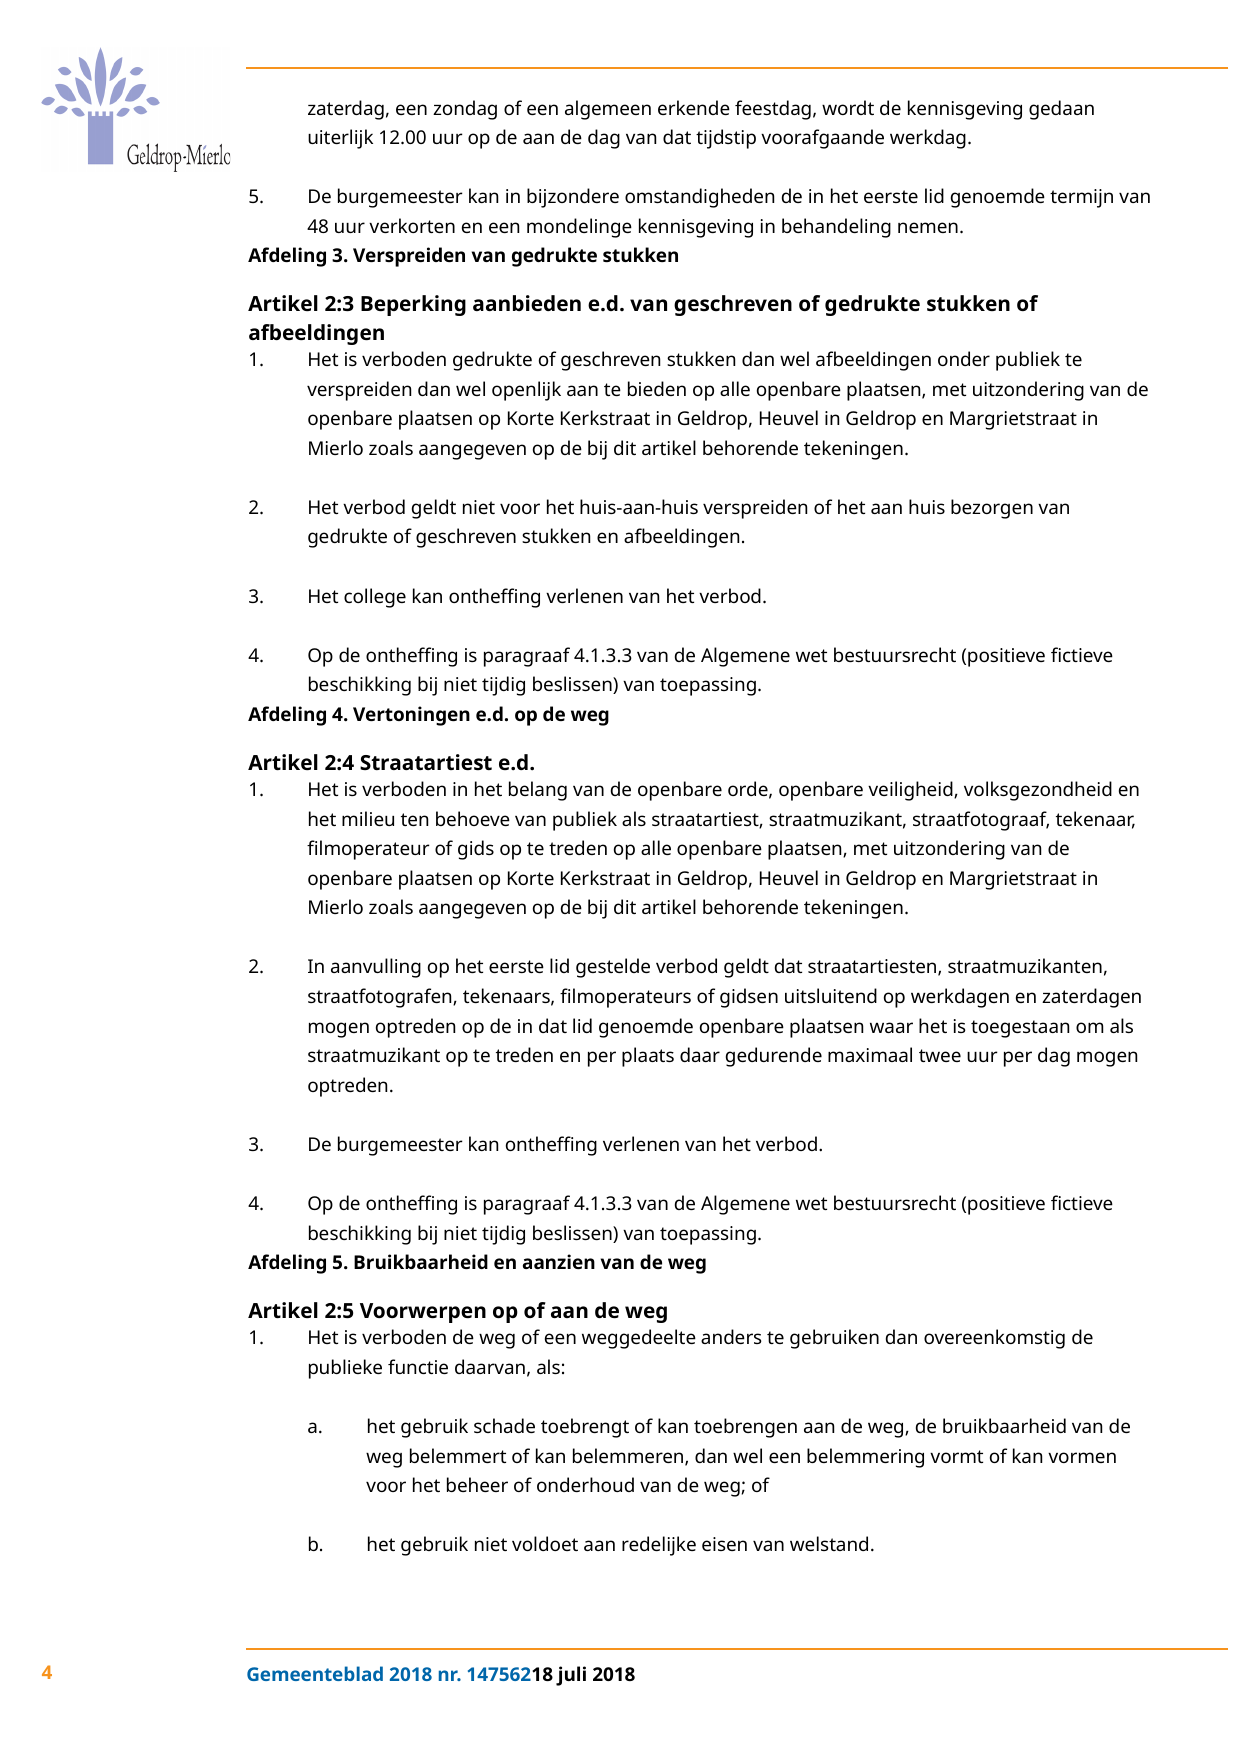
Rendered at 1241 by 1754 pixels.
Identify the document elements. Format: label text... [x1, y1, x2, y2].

text Artikel 2:4 Straatartiest e.d. [248, 748, 1152, 776]
list het gebruik schade toebrengt of kan toebrengen aan de weg, de bruikbaarheid van de weg belemmert of kan belemmeren, dan wel een belemmering vormt of kan vormen voor het beheer of onderhoud van de weg; of [307, 1413, 1152, 1498]
list Op de ontheffing is paragraaf 4.1.3.3 van de Algemene wet bestuursrecht (positieve fictieve beschikking bij niet tijdig beslissen) van toepassing. [248, 642, 1152, 697]
list Het verbod geldt niet voor het huis-aan-huis verspreiden of het aan huis bezorgen van gedrukte of geschreven stukken en afbeeldingen. [248, 494, 1152, 549]
list De burgemeester kan in bijzondere omstandigheden de in het eerste lid genoemde termijn van 48 uur verkorten en een mondelinge kennisgeving in behandeling nemen. [248, 183, 1152, 239]
text Afdeling 3. Verspreiden van gedrukte stukken [248, 243, 1152, 268]
list In aanvulling op het eerste lid gestelde verbod geldt dat straatartiesten, straatmuzikanten, straatfotografen, tekenaars, filmoperateurs of gidsen uitsluitend op werkdagen en zaterdagen mogen optreden op de in dat lid genoemde openbare plaatsen waar het is toegestaan om als straatmuzikant op te treden en per plaats daar gedurende maximaal twee uur per dag mogen optreden. [248, 954, 1152, 1098]
list Op de ontheffing is paragraaf 4.1.3.3 van de Algemene wet bestuursrecht (positieve fictieve beschikking bij niet tijdig beslissen) van toepassing. [248, 1190, 1152, 1246]
list De burgemeester kan ontheffing verlenen van het verbod. [248, 1131, 1152, 1157]
text Artikel 2:5 Voorwerpen op of aan de weg [248, 1296, 1152, 1324]
text Afdeling 5. Bruikbaarheid en aanzien van de weg [248, 1249, 1152, 1275]
list Het college kan ontheffing verlenen van het verbod. [248, 583, 1152, 608]
picture [41, 47, 231, 172]
list zaterdag, een zondag of een algemeen erkende feestdag, wordt de kennisgeving gedaan uiterlijk 12.00 uur op de aan de dag van dat tijdstip voorafgaande werkdag. [248, 95, 1152, 150]
list Het is verboden gedrukte of geschreven stukken dan wel afbeeldingen onder publiek te verspreiden dan wel openlijk aan te bieden op alle openbare plaatsen, met uitzondering van de openbare plaatsen op Korte Kerkstraat in Geldrop, Heuvel in Geldrop en Margrietstraat in Mierlo zoals aangegeven op de bij dit artikel behorende tekeningen. [248, 346, 1152, 461]
list Het is verboden de weg of een weggedeelte anders te gebruiken dan overeenkomstig de publieke functie daarvan, als: [248, 1324, 1152, 1380]
list het gebruik niet voldoet aan redelijke eisen van welstand. [307, 1532, 1152, 1557]
text Artikel 2:3 Beperking aanbieden e.d. van geschreven of gedrukte stukken of afbeeldingen [248, 289, 1152, 346]
list Het is verboden in het belang van de openbare orde, openbare veiligheid, volksgezondheid en het milieu ten behoeve van publiek als straatartiest, straatmuzikant, straatfotograaf, tekenaar, filmoperateur of gids op te treden op alle openbare plaatsen, met uitzondering van de openbare plaatsen op Korte Kerkstraat in Geldrop, Heuvel in Geldrop en Margrietstraat in Mierlo zoals aangegeven op de bij dit artikel behorende tekeningen. [248, 776, 1152, 920]
text Afdeling 4. Vertoningen e.d. op de weg [248, 701, 1152, 727]
